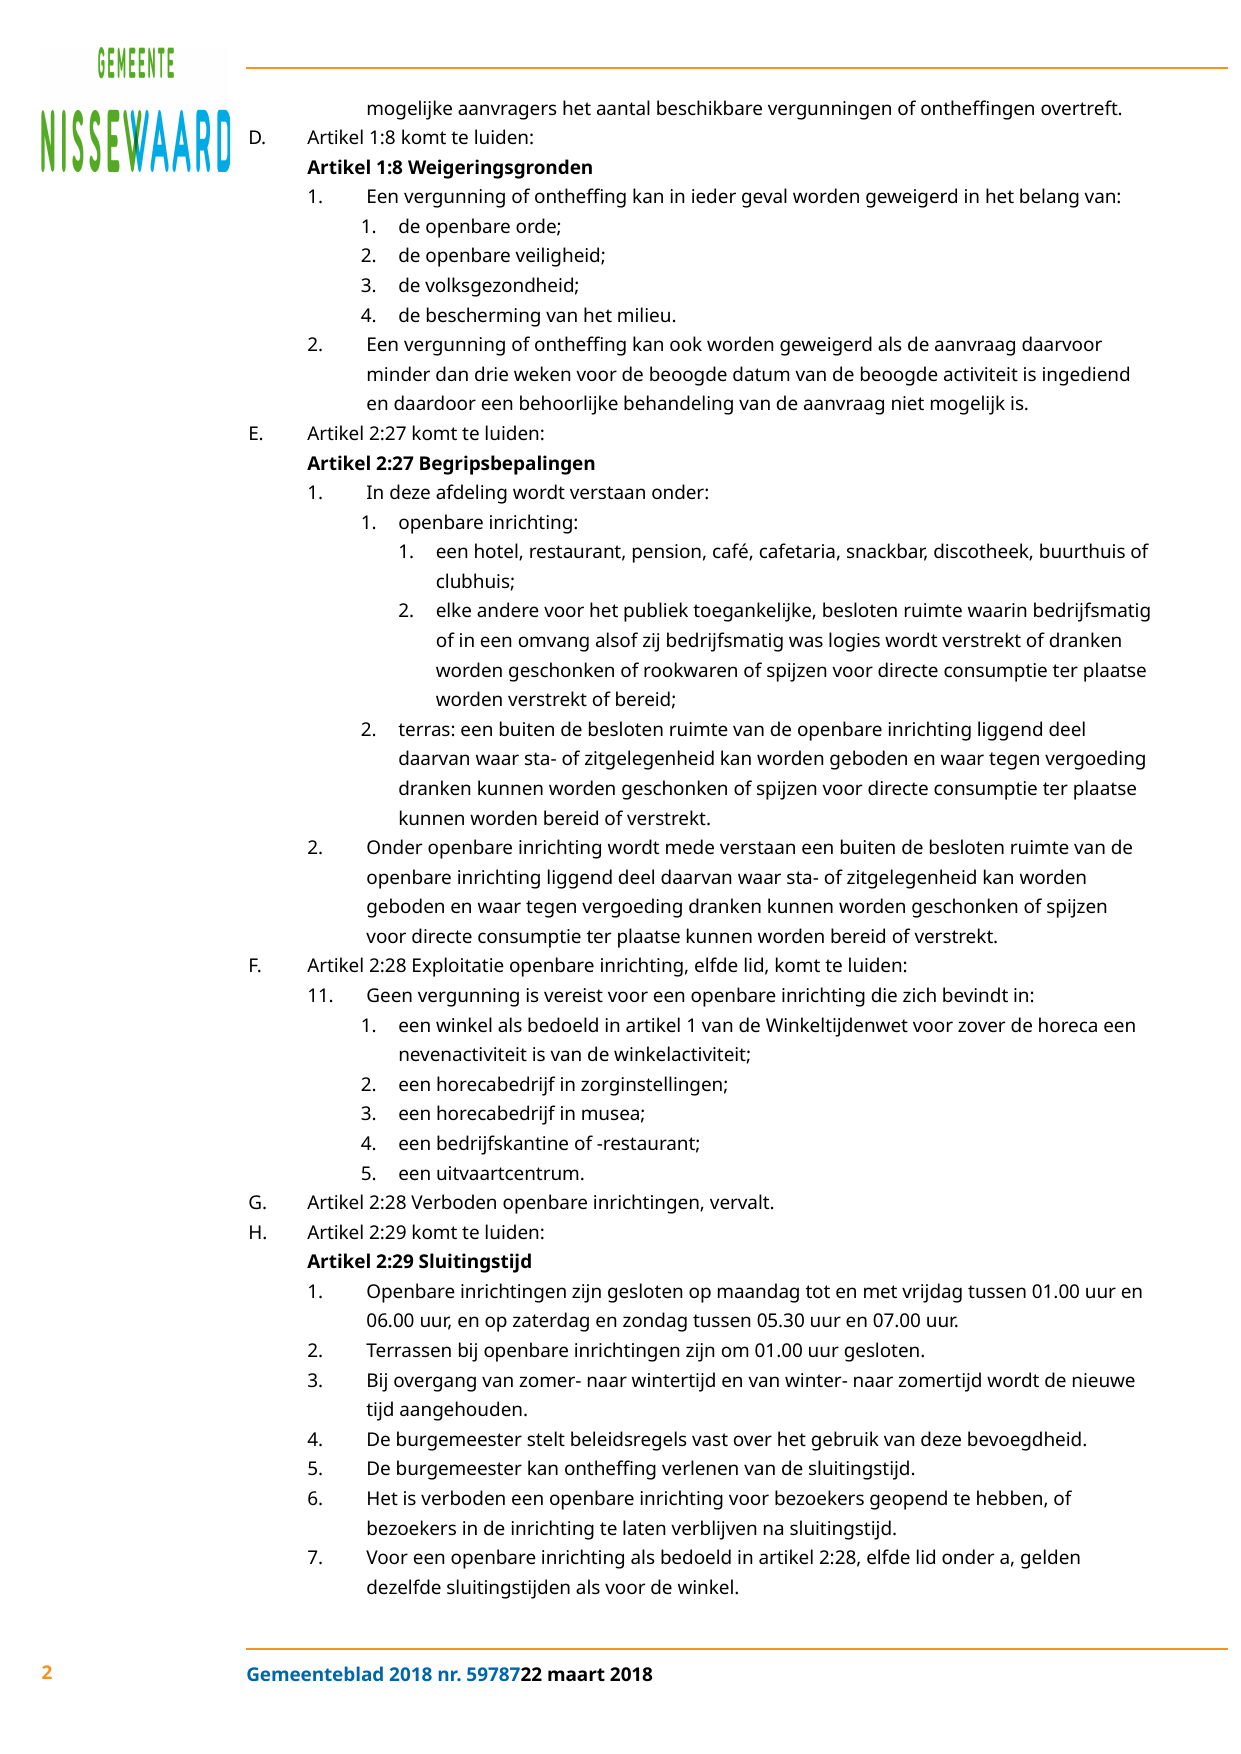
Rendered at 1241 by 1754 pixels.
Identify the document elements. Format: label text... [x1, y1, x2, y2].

list de bescherming van het milieu. [361, 302, 1152, 328]
list Het is verboden een openbare inrichting voor bezoekers geopend te hebben, of bezoekers in de inrichting te laten verblijven na sluitingstijd. [307, 1485, 1152, 1541]
picture [222, 122, 227, 160]
list de volksgezondheid; [361, 272, 1152, 298]
list De burgemeester kan ontheffing verlenen van de sluitingstijd. [307, 1456, 1152, 1481]
list Artikel 1:8 komt te luiden: [248, 124, 1152, 150]
list Artikel 2:28 Exploitatie openbare inrichting, elfde lid, komt te luiden: [248, 953, 1152, 978]
list elke andere voor het publiek toegankelijke, besloten ruimte waarin bedrijfsmatig of in een omvang alsof zij bedrijfsmatig was logies wordt verstrekt of dranken worden geschonken of rookwaren of spijzen voor directe consumptie ter plaatse worden verstrekt of bereid; [398, 598, 1152, 712]
picture [41, 47, 231, 172]
list een horecabedrijf in musea; [361, 1101, 1152, 1126]
list een bedrijfskantine of -restaurant; [361, 1130, 1152, 1156]
picture [201, 122, 206, 138]
picture [200, 151, 206, 172]
list de openbare veiligheid; [361, 243, 1152, 268]
list Een vergunning of ontheffing kan ook worden geweigerd als de aanvraag daarvoor minder dan drie weken voor de beoogde datum van de beoogde activiteit is ingediend en daardoor een behoorlijke behandeling van de aanvraag niet mogelijk is. [307, 331, 1152, 416]
list Terrassen bij openbare inrichtingen zijn om 01.00 uur gesloten. [307, 1337, 1152, 1363]
list een hotel, restaurant, pension, café, cafetaria, snackbar, discotheek, buurthuis of clubhuis; [398, 538, 1152, 594]
picture [154, 157, 165, 172]
list Een vergunning of ontheffing kan in ieder geval worden geweigerd in het belang van: [307, 183, 1152, 209]
list een uitvaartcentrum. [361, 1160, 1152, 1186]
list Bij overgang van zomer- naar wintertijd en van winter- naar zomertijd wordt de nieuwe tijd aangehouden. [307, 1367, 1152, 1422]
list een winkel als bedoeld in artikel 1 van de Winkeltijdenwet voor zover de horeca een nevenactiviteit is van de winkelactiviteit; [361, 1012, 1152, 1067]
list Artikel 1:8 Weigeringsgronden [248, 154, 1152, 180]
list Artikel 2:29 komt te luiden: [248, 1219, 1152, 1245]
list Artikel 2:27 komt te luiden: [248, 420, 1152, 446]
list De burgemeester stelt beleidsregels vast over het gebruik van deze bevoegdheid. [307, 1426, 1152, 1452]
list Artikel 2:29 Sluitingstijd [248, 1248, 1152, 1274]
list Voor een openbare inrichting als bedoeld in artikel 2:28, elfde lid onder a, gelden dezelfde sluitingstijden als voor de winkel. [307, 1544, 1152, 1600]
list terras: een buiten de besloten ruimte van de openbare inrichting liggend deel daarvan waar sta- of zitgelegenheid kan worden geboden en waar tegen vergoeding dranken kunnen worden geschonken of spijzen voor directe consumptie ter plaatse kunnen worden bereid of verstrekt. [361, 716, 1152, 831]
list een horecabedrijf in zorginstellingen; [361, 1071, 1152, 1097]
list Onder openbare inrichting wordt mede verstaan een buiten de besloten ruimte van de openbare inrichting liggend deel daarvan waar sta- of zitgelegenheid kan worden geboden en waar tegen vergoeding dranken kunnen worden geschonken of spijzen voor directe consumptie ter plaatse kunnen worden bereid of verstrekt. [307, 834, 1152, 949]
list In deze afdeling wordt verstaan onder: [307, 479, 1152, 505]
list openbare inrichting: [361, 509, 1152, 535]
list de openbare orde; [361, 213, 1152, 239]
list Artikel 2:28 Verboden openbare inrichtingen, vervalt. [248, 1189, 1152, 1215]
list Geen vergunning is vereist voor een openbare inrichting die zich bevindt in: [307, 982, 1152, 1008]
list mogelijke aanvragers het aantal beschikbare vergunningen of ontheffingen overtreft. [307, 95, 1152, 121]
picture [176, 157, 187, 172]
list Openbare inrichtingen zijn gesloten op maandag tot en met vrijdag tussen 01.00 uur en 06.00 uur, en op zaterdag en zondag tussen 05.30 uur en 07.00 uur. [307, 1278, 1152, 1333]
list Artikel 2:27 Begripsbepalingen [248, 450, 1152, 476]
